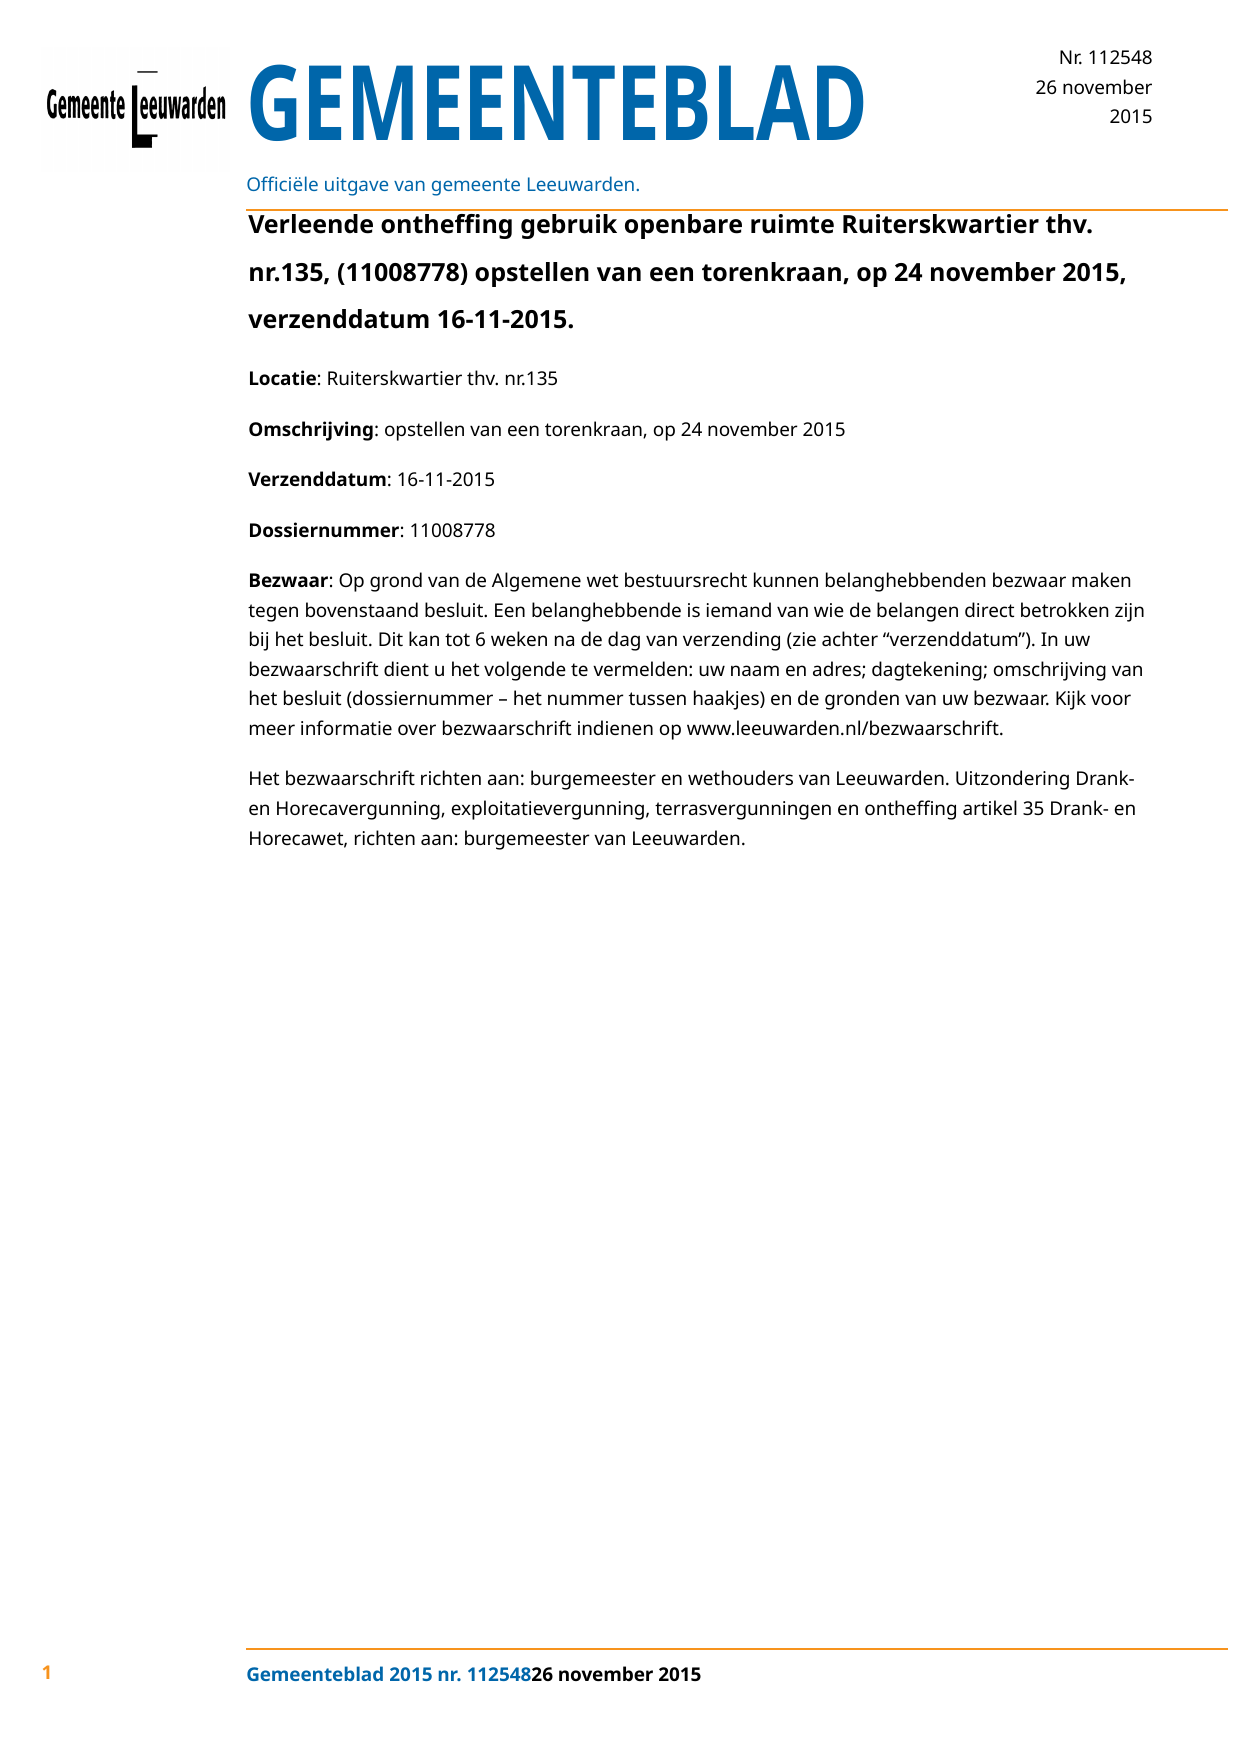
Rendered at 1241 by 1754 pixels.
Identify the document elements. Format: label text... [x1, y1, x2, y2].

text Locatie: Ruiterskwartier thv. nr.135 [248, 366, 1152, 391]
text Verleende ontheffing gebruik openbare ruimte Ruiterskwartier thv. nr.135, (11008778) opstellen van een torenkraan, op 24 november 2015, verzenddatum 16-11-2015. [248, 211, 1152, 336]
picture [41, 47, 231, 172]
text Bezwaar: Op grond van de Algemene wet bestuursrecht kunnen belanghebbenden bezwaar maken tegen bovenstaand besluit. Een belanghebbende is iemand van wie de belangen direct betrokken zijn bij het besluit. Dit kan tot 6 weken na de dag van verzending (zie achter “verzenddatum”). In uw bezwaarschrift dient u het volgende te vermelden: uw naam en adres; dagtekening; omschrijving van het besluit (dossiernummer – het nummer tussen haakjes) en de gronden van uw bezwaar. Kijk voor meer informatie over bezwaarschrift indienen op www.leeuwarden.nl/bezwaarschrift. [248, 567, 1152, 741]
text Omschrijving: opstellen van een torenkraan, op 24 november 2015 [248, 416, 1152, 442]
text Het bezwaarschrift richten aan: burgemeester en wethouders van Leeuwarden. Uitzondering Drank- en Horecavergunning, exploitatievergunning, terrasvergunningen en ontheffing artikel 35 Drank- en Horecawet, richten aan: burgemeester van Leeuwarden. [248, 766, 1152, 850]
text Dossiernummer: 11008778 [248, 517, 1152, 542]
text Verzenddatum: 16-11-2015 [248, 466, 1152, 492]
